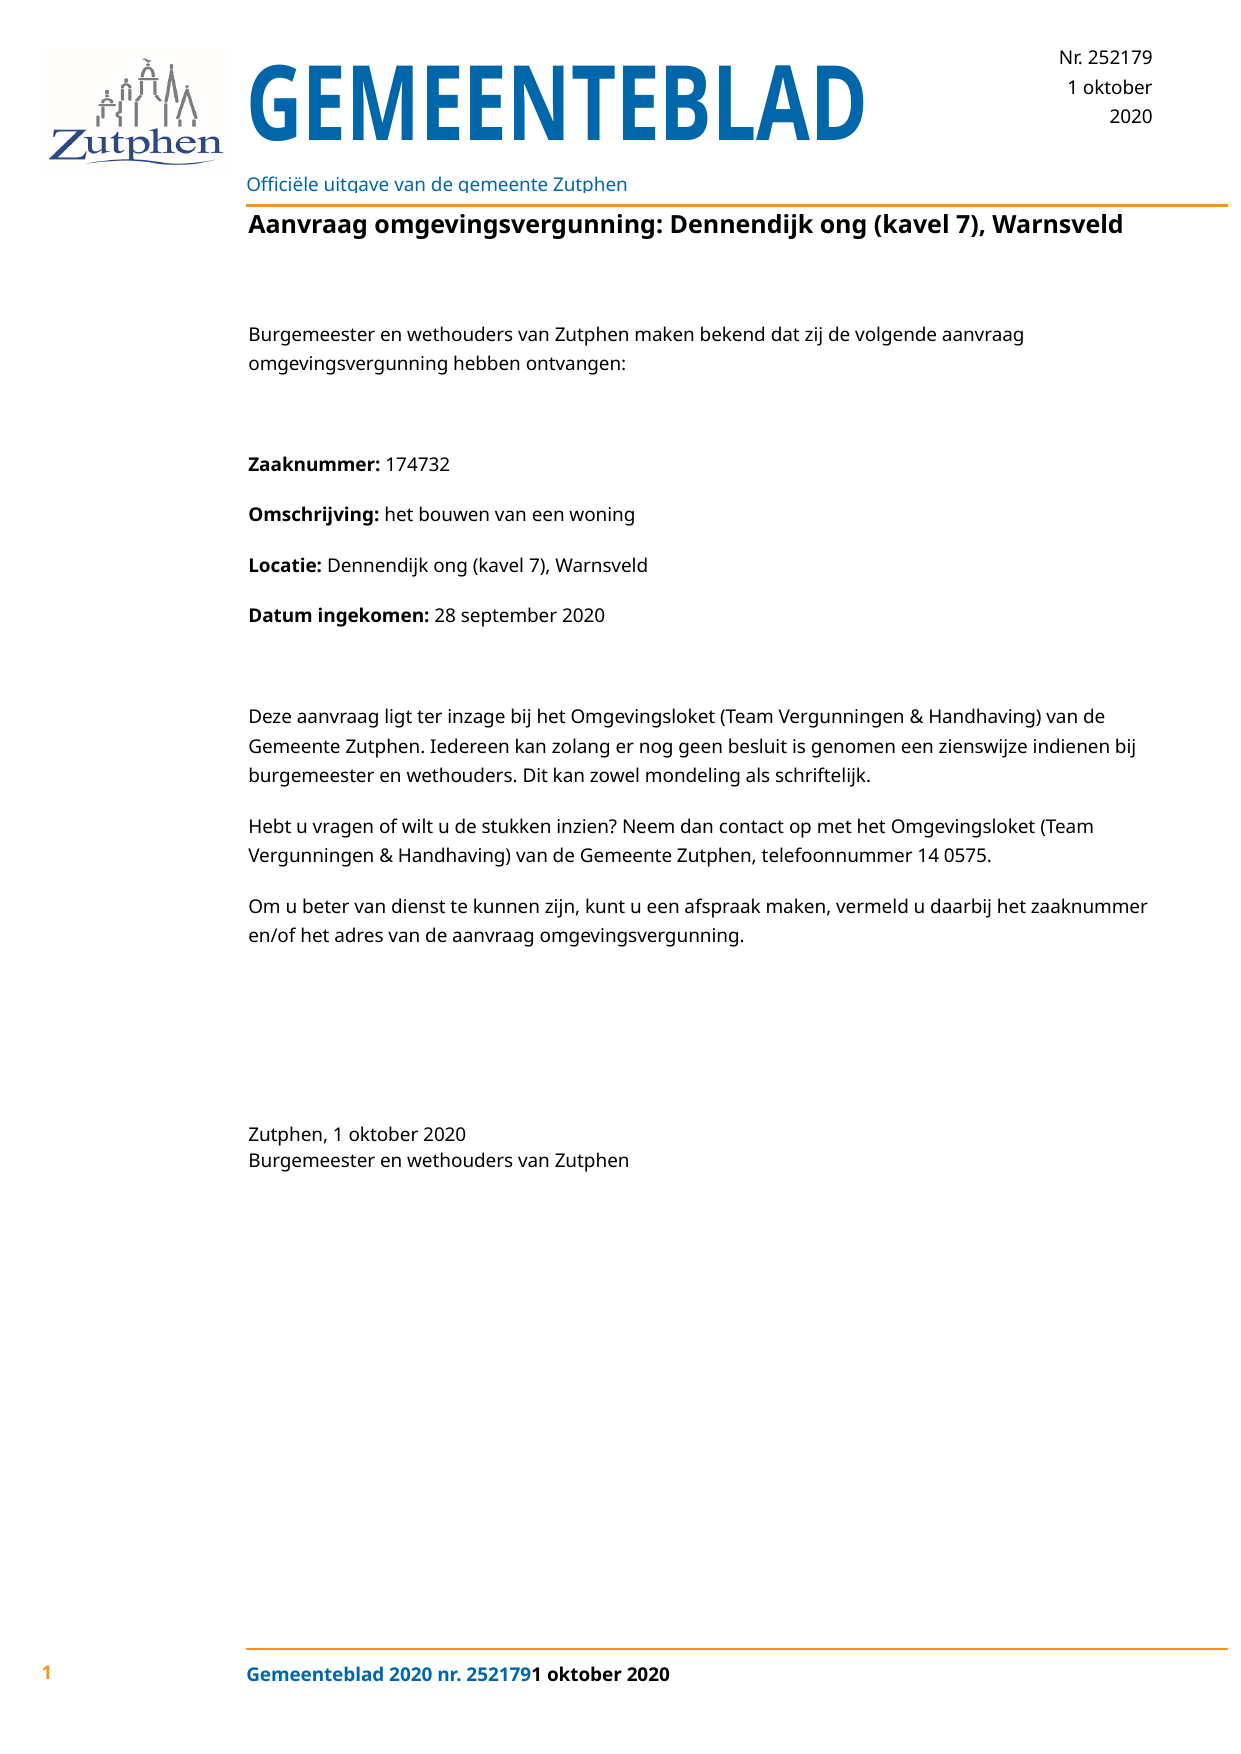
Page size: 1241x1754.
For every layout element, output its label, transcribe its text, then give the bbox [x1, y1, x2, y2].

text Hebt u vragen of wilt u de stukken inzien? Neem dan contact op met het Omgevingsloket (Team Vergunningen & Handhaving) van de Gemeente Zutphen, telefoonnummer 14 0575. [248, 813, 1152, 868]
text Burgemeester en wethouders van Zutphen [248, 1147, 1152, 1173]
text Deze aanvraag ligt ter inzage bij het Omgevingsloket (Team Vergunningen & Handhaving) van de Gemeente Zutphen. Iedereen kan zolang er nog geen besluit is genomen een zienswijze indienen bij burgemeester en wethouders. Dit kan zowel mondeling als schriftelijk. [248, 703, 1152, 788]
text Locatie: Dennendijk ong (kavel 7), Warnsveld [248, 552, 1152, 578]
text Burgemeester en wethouders van Zutphen maken bekend dat zij de volgende aanvraag omgevingsvergunning hebben ontvangen: [248, 321, 1152, 376]
text Zutphen, 1 oktober 2020 [248, 1121, 1152, 1147]
text Zaaknummer: 174732 [248, 451, 1152, 477]
text Aanvraag omgevingsvergunning: Dennendijk ong (kavel 7), Warnsveld [248, 207, 1152, 241]
text Omschrijving: het bouwen van een woning [248, 502, 1152, 527]
text Om u beter van dienst te kunnen zijn, kunt u een afspraak maken, vermeld u daarbij het zaaknummer en/of het adres van de aanvraag omgevingsvergunning. [248, 893, 1152, 948]
text Datum ingekomen: 28 september 2020 [248, 602, 1152, 628]
picture [41, 47, 231, 172]
